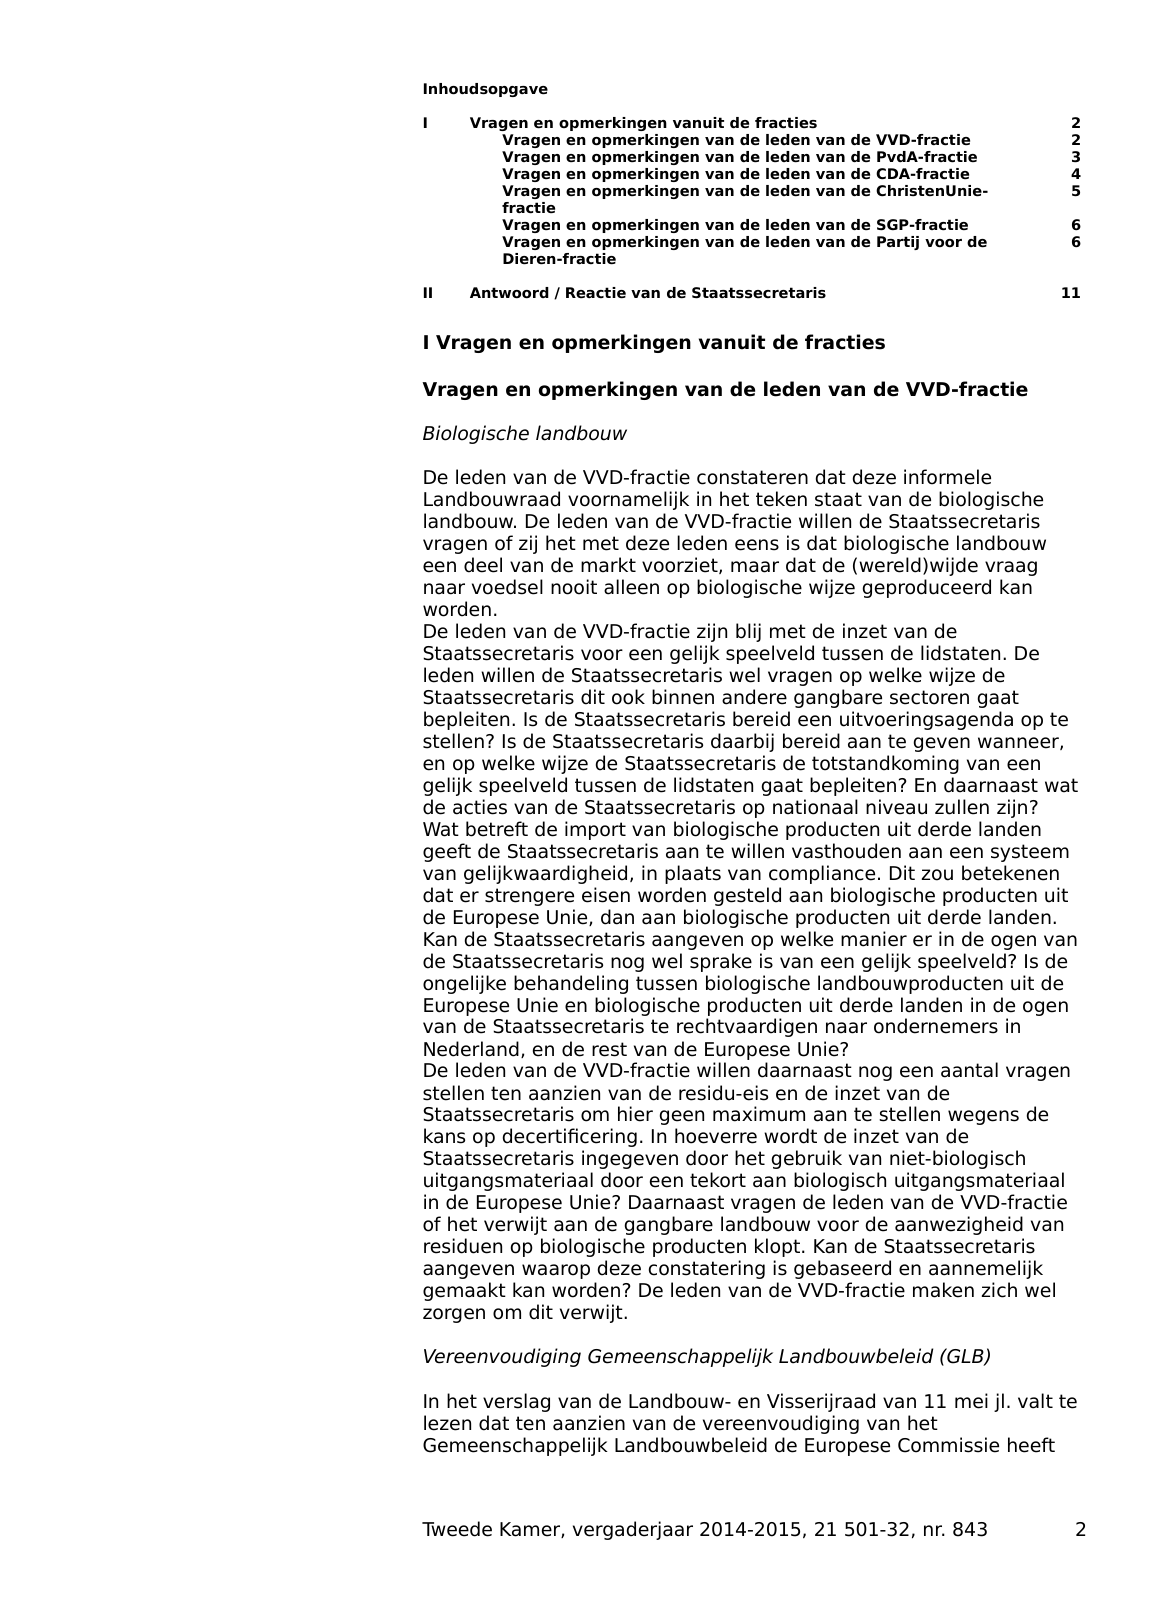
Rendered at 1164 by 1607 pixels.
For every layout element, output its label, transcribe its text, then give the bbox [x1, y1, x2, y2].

subtitle I Vragen en opmerkingen vanuit de fracties [422, 332, 1087, 354]
table_cell Vragen en opmerkingen van de leden van de ChristenUnie-fractie [496, 183, 1027, 217]
table_cell 4 [1028, 166, 1087, 183]
table_cell [1028, 98, 1087, 115]
table_cell 5 [1028, 183, 1087, 217]
table_cell [422, 149, 463, 166]
table_cell Vragen en opmerkingen vanuit de fracties [464, 115, 1027, 132]
table_cell Vragen en opmerkingen van de leden van de PvdA-fractie [496, 149, 1027, 166]
table_cell [422, 166, 463, 183]
table_cell [422, 234, 463, 268]
table_cell Vragen en opmerkingen van de leden van de VVD-fractie [496, 132, 1027, 149]
table_cell [422, 268, 463, 285]
text De leden van de VVD-fractie willen daarnaast nog een aantal vragen stellen ten aanzien van de residu-eis en de inzet van de Staatssecretaris om hier geen maximum aan te stellen wegens de kans op decertificering. In hoeverre wordt de inzet van de Staatssecretaris ingegeven door het gebruik van niet-biologisch uitgangsmateriaal door een tekort aan biologisch uitgangsmateriaal in de Europese Unie? Daarnaast vragen de leden van de VVD-fractie of het verwijt aan de gangbare landbouw voor de aanwezigheid van residuen op biologische producten klopt. Kan de Staatssecretaris aangeven waarop deze constatering is gebaseerd en aannemelijk gemaakt kan worden? De leden van de VVD-fractie maken zich wel zorgen om dit verwijt. [422, 1060, 1087, 1324]
table_cell [464, 217, 496, 234]
table_cell [496, 268, 1027, 285]
table_cell 2 [1028, 132, 1087, 149]
table_cell 11 [1028, 285, 1087, 302]
text In het verslag van de Landbouw- en Visserijraad van 11 mei jl. valt te lezen dat ten aanzien van de vereenvoudiging van het Gemeenschappelijk Landbouwbeleid de Europese Commissie heeft [422, 1391, 1087, 1456]
table_cell Vragen en opmerkingen van de leden van de SGP-fractie [496, 217, 1027, 234]
table_header Inhoudsopgave [422, 81, 1027, 98]
table_cell [464, 132, 496, 149]
text Wat betreft de import van biologische producten uit derde landen geeft de Staatssecretaris aan te willen vasthouden aan een systeem van gelijkwaardigheid, in plaats van compliance. Dit zou betekenen dat er strengere eisen worden gesteld aan biologische producten uit de Europese Unie, dan aan biologische producten uit derde landen. Kan de Staatssecretaris aangeven op welke manier er in de ogen van de Staatssecretaris nog wel sprake is van een gelijk speelveld? Is de ongelijke behandeling tussen biologische landbouwproducten uit de Europese Unie en biologische producten uit derde landen in de ogen van de Staatssecretaris te rechtvaardigen naar ondernemers in Nederland, en de rest van de Europese Unie? [422, 819, 1087, 1060]
table_cell [1028, 268, 1087, 285]
table_cell [422, 132, 463, 149]
table_cell I [422, 115, 463, 132]
table_cell Vragen en opmerkingen van de leden van de CDA-fractie [496, 166, 1027, 183]
table_header [1028, 81, 1087, 98]
table_cell [422, 217, 463, 234]
table_cell [422, 183, 463, 217]
table_cell 2 [1028, 115, 1087, 132]
text De leden van de VVD-fractie zijn blij met de inzet van de Staatssecretaris voor een gelijk speelveld tussen de lidstaten. De leden willen de Staatssecretaris wel vragen op welke wijze de Staatssecretaris dit ook binnen andere gangbare sectoren gaat bepleiten. Is de Staatssecretaris bereid een uitvoeringsagenda op te stellen? Is de Staatssecretaris daarbij bereid aan te geven wanneer, en op welke wijze de Staatssecretaris de totstandkoming van een gelijk speelveld tussen de lidstaten gaat bepleiten? En daarnaast wat de acties van de Staatssecretaris op nationaal niveau zullen zijn? [422, 621, 1087, 819]
table_cell [464, 98, 496, 115]
table_cell [464, 234, 496, 268]
table_cell [464, 268, 496, 285]
table_cell [496, 98, 1027, 115]
table_cell 3 [1028, 149, 1087, 166]
subtitle Vereenvoudiging Gemeenschappelijk Landbouwbeleid (GLB) [422, 1346, 1087, 1368]
text De leden van de VVD-fractie constateren dat deze informele Landbouwraad voornamelijk in het teken staat van de biologische landbouw. De leden van de VVD-fractie willen de Staatssecretaris vragen of zij het met deze leden eens is dat biologische landbouw een deel van de markt voorziet, maar dat de (wereld)wijde vraag naar voedsel nooit alleen op biologische wijze geproduceerd kan worden. [422, 467, 1087, 621]
table_cell Antwoord / Reactie van de Staatssecretaris [464, 285, 1027, 302]
table_cell [464, 183, 496, 217]
table_cell [464, 149, 496, 166]
table_cell 6 [1028, 217, 1087, 234]
table_cell [422, 98, 463, 115]
subtitle Vragen en opmerkingen van de leden van de VVD-fractie [422, 379, 1087, 401]
table_cell II [422, 285, 463, 302]
table_cell Vragen en opmerkingen van de leden van de Partij voor de Dieren-fractie [496, 234, 1027, 268]
table_cell 6 [1028, 234, 1087, 268]
table_cell [464, 166, 496, 183]
subtitle Biologische landbouw [422, 423, 1087, 445]
